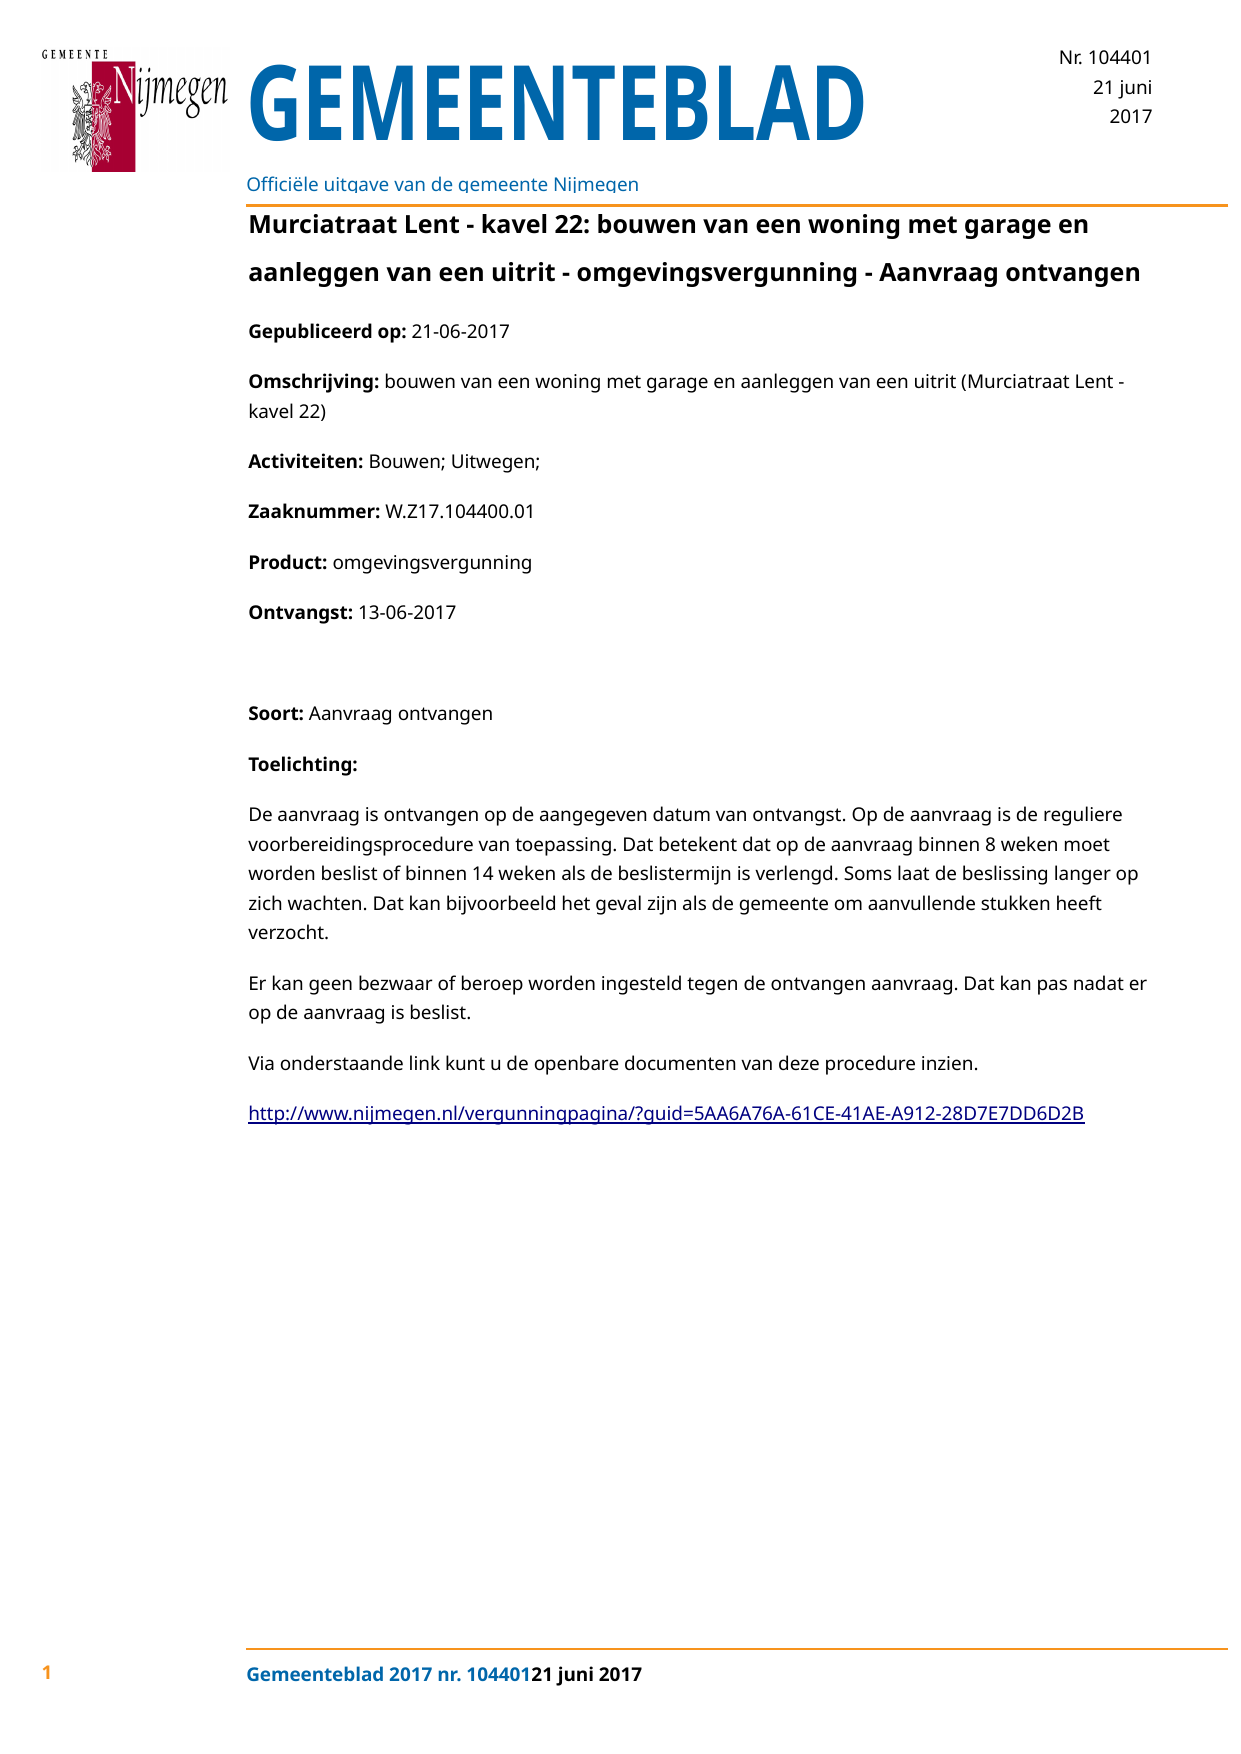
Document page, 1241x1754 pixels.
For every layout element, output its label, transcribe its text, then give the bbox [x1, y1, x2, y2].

text Ontvangst: 13-06-2017 [248, 599, 1152, 625]
text Er kan geen bezwaar of beroep worden ingesteld tegen de ontvangen aanvraag. Dat kan pas nadat er op de aanvraag is beslist. [248, 970, 1152, 1025]
text Zaaknummer: W.Z17.104400.01 [248, 499, 1152, 524]
text Product: omgevingsvergunning [248, 549, 1152, 575]
text Via onderstaande link kunt u de openbare documenten van deze procedure inzien. [248, 1050, 1152, 1076]
text Murciatraat Lent - kavel 22: bouwen van een woning met garage en aanleggen van een uitrit - omgevingsvergunning - Aanvraag ontvangen [248, 207, 1152, 288]
text Activiteiten: Bouwen; Uitwegen; [248, 448, 1152, 474]
text Toelichting: [248, 751, 1152, 777]
picture [41, 47, 231, 172]
text Omschrijving: bouwen van een woning met garage en aanleggen van een uitrit (Murciatraat Lent - kavel 22) [248, 368, 1152, 424]
text http://www.nijmegen.nl/vergunningpagina/?guid=5AA6A76A-61CE-41AE-A912-28D7E7DD6D2B [248, 1100, 1152, 1126]
text Soort: Aanvraag ontvangen [248, 700, 1152, 726]
text Gepubliceerd op: 21-06-2017 [248, 318, 1152, 344]
text De aanvraag is ontvangen op de aangegeven datum van ontvangst. Op de aanvraag is de reguliere voorbereidingsprocedure van toepassing. Dat betekent dat op de aanvraag binnen 8 weken moet worden beslist of binnen 14 weken als de beslistermijn is verlengd. Soms laat de beslissing langer op zich wachten. Dat kan bijvoorbeeld het geval zijn als de gemeente om aanvullende stukken heeft verzocht. [248, 801, 1152, 945]
